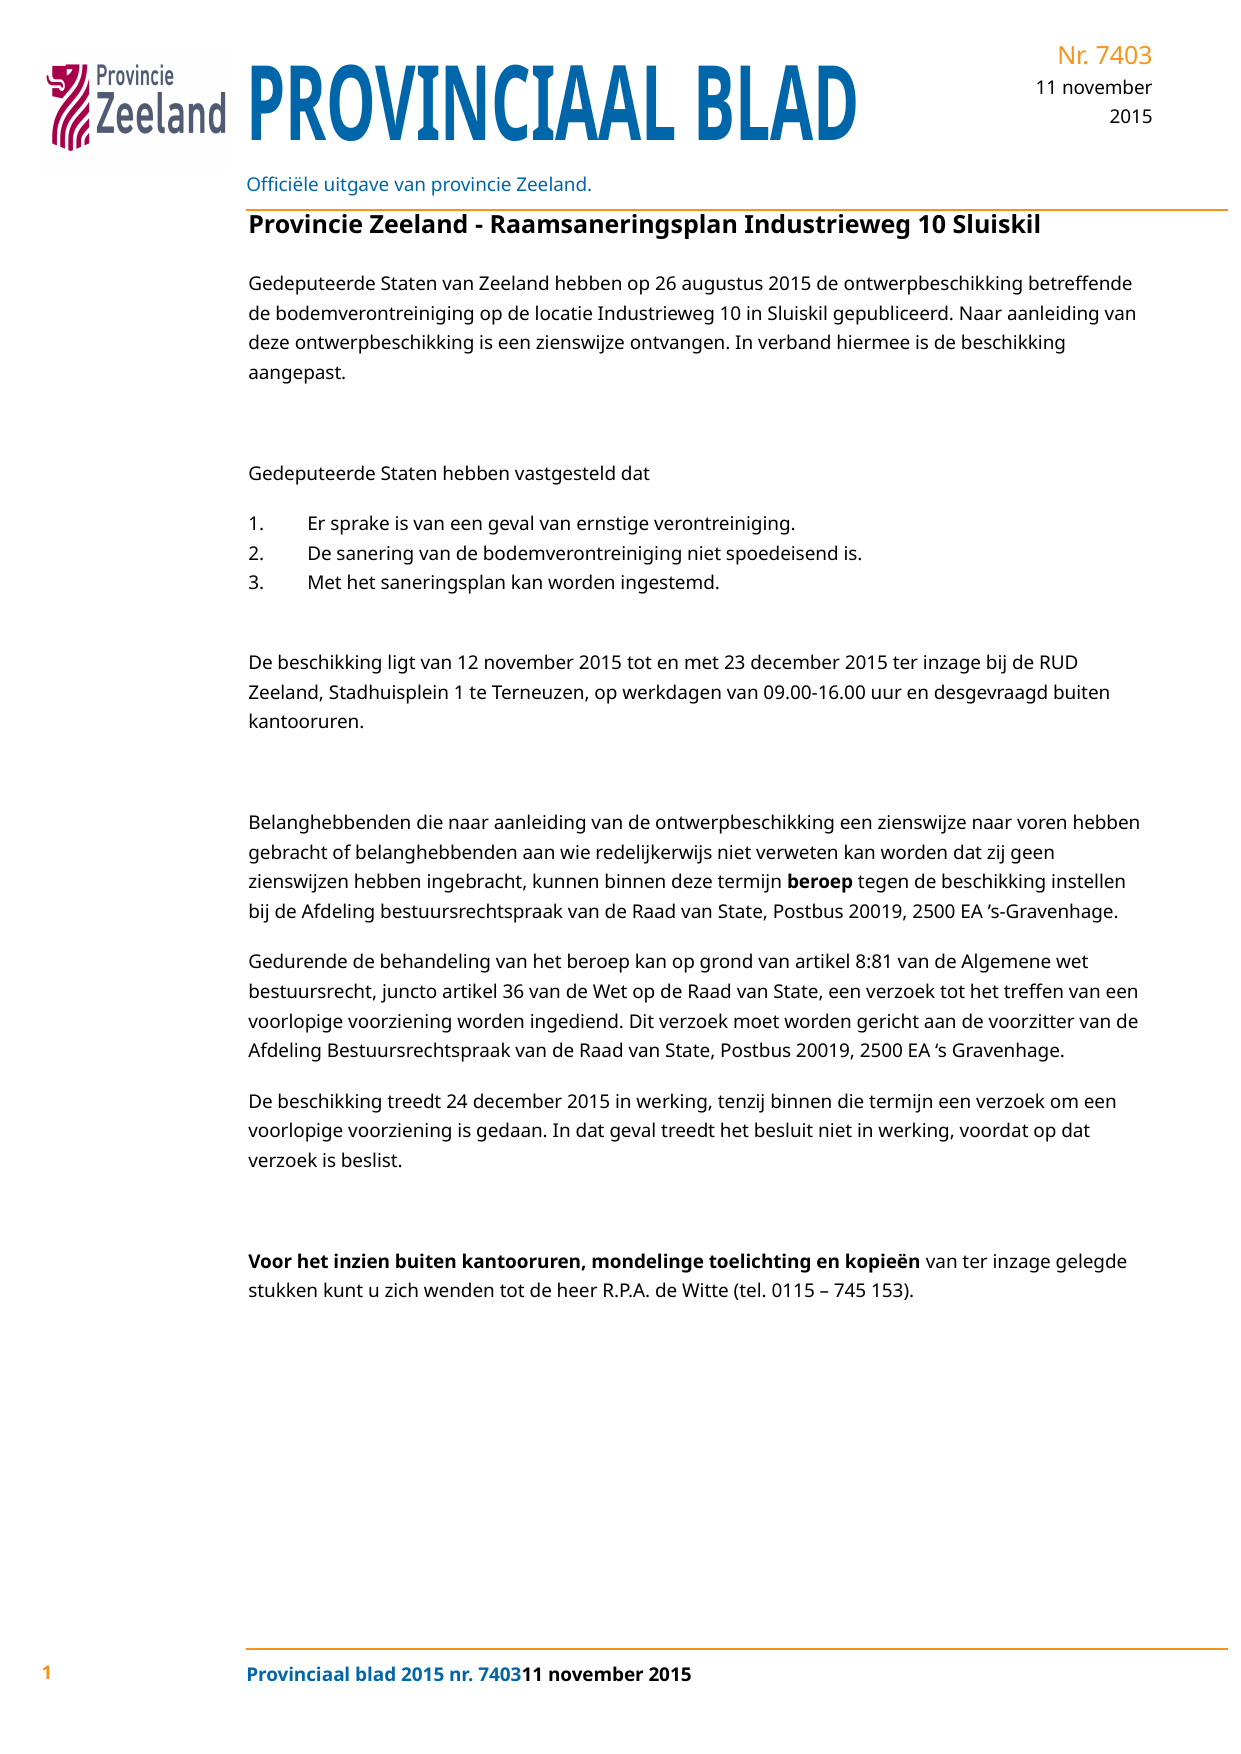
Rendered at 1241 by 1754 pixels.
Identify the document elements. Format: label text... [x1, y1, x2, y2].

text Gedeputeerde Staten hebben vastgesteld dat [248, 460, 1152, 486]
text Voor het inzien buiten kantooruren, mondelinge toelichting en kopieën van ter inzage gelegde stukken kunt u zich wenden tot de heer R.P.A. de Witte (tel. 0115 – 745 153). [248, 1248, 1152, 1303]
list Er sprake is van een geval van ernstige verontreiniging. [248, 510, 1152, 536]
picture [41, 47, 231, 172]
list De sanering van de bodemverontreiniging niet spoedeisend is. [248, 540, 1152, 566]
text Provincie Zeeland - Raamsaneringsplan Industrieweg 10 Sluiskil [248, 211, 1152, 241]
text Belanghebbenden die naar aanleiding van de ontwerpbeschikking een zienswijze naar voren hebben gebracht of belanghebbenden aan wie redelijkerwijs niet verweten kan worden dat zij geen zienswijzen hebben ingebracht, kunnen binnen deze termijn beroep tegen de beschikking instellen bij de Afdeling bestuursrechtspraak van de Raad van State, Postbus 20019, 2500 EA ’s-Gravenhage. [248, 809, 1152, 924]
text Gedeputeerde Staten van Zeeland hebben op 26 augustus 2015 de ontwerpbeschikking betreffende de bodemverontreiniging op de locatie Industrieweg 10 in Sluiskil gepubliceerd. Naar aanleiding van deze ontwerpbeschikking is een zienswijze ontvangen. In verband hiermee is de beschikking aangepast. [248, 270, 1152, 385]
text De beschikking ligt van 12 november 2015 tot en met 23 december 2015 ter inzage bij de RUD Zeeland, Stadhuisplein 1 te Terneuzen, op werkda­gen van 09.00-16.00 uur en desgevraagd buiten kantooruren. [248, 649, 1152, 734]
text Gedurende de behandeling van het beroep kan op grond van artikel 8:81 van de Algemene wet bestuursrecht, juncto artikel 36 van de Wet op de Raad van State, een verzoek tot het treffen van een voorlopige voorziening worden ingediend. Dit verzoek moet worden gericht aan de voorzitter van de Afdeling Bestuursrechtspraak van de Raad van State, Postbus 20019, 2500 EA ‘s Gravenhage. [248, 949, 1152, 1063]
text De beschikking treedt 24 december 2015 in werking, tenzij binnen die termijn een verzoek om een voorlopige voorziening is gedaan. In dat geval treedt het besluit niet in werking, voordat op dat verzoek is beslist. [248, 1088, 1152, 1173]
list Met het saneringsplan kan worden ingestemd. [248, 569, 1152, 595]
